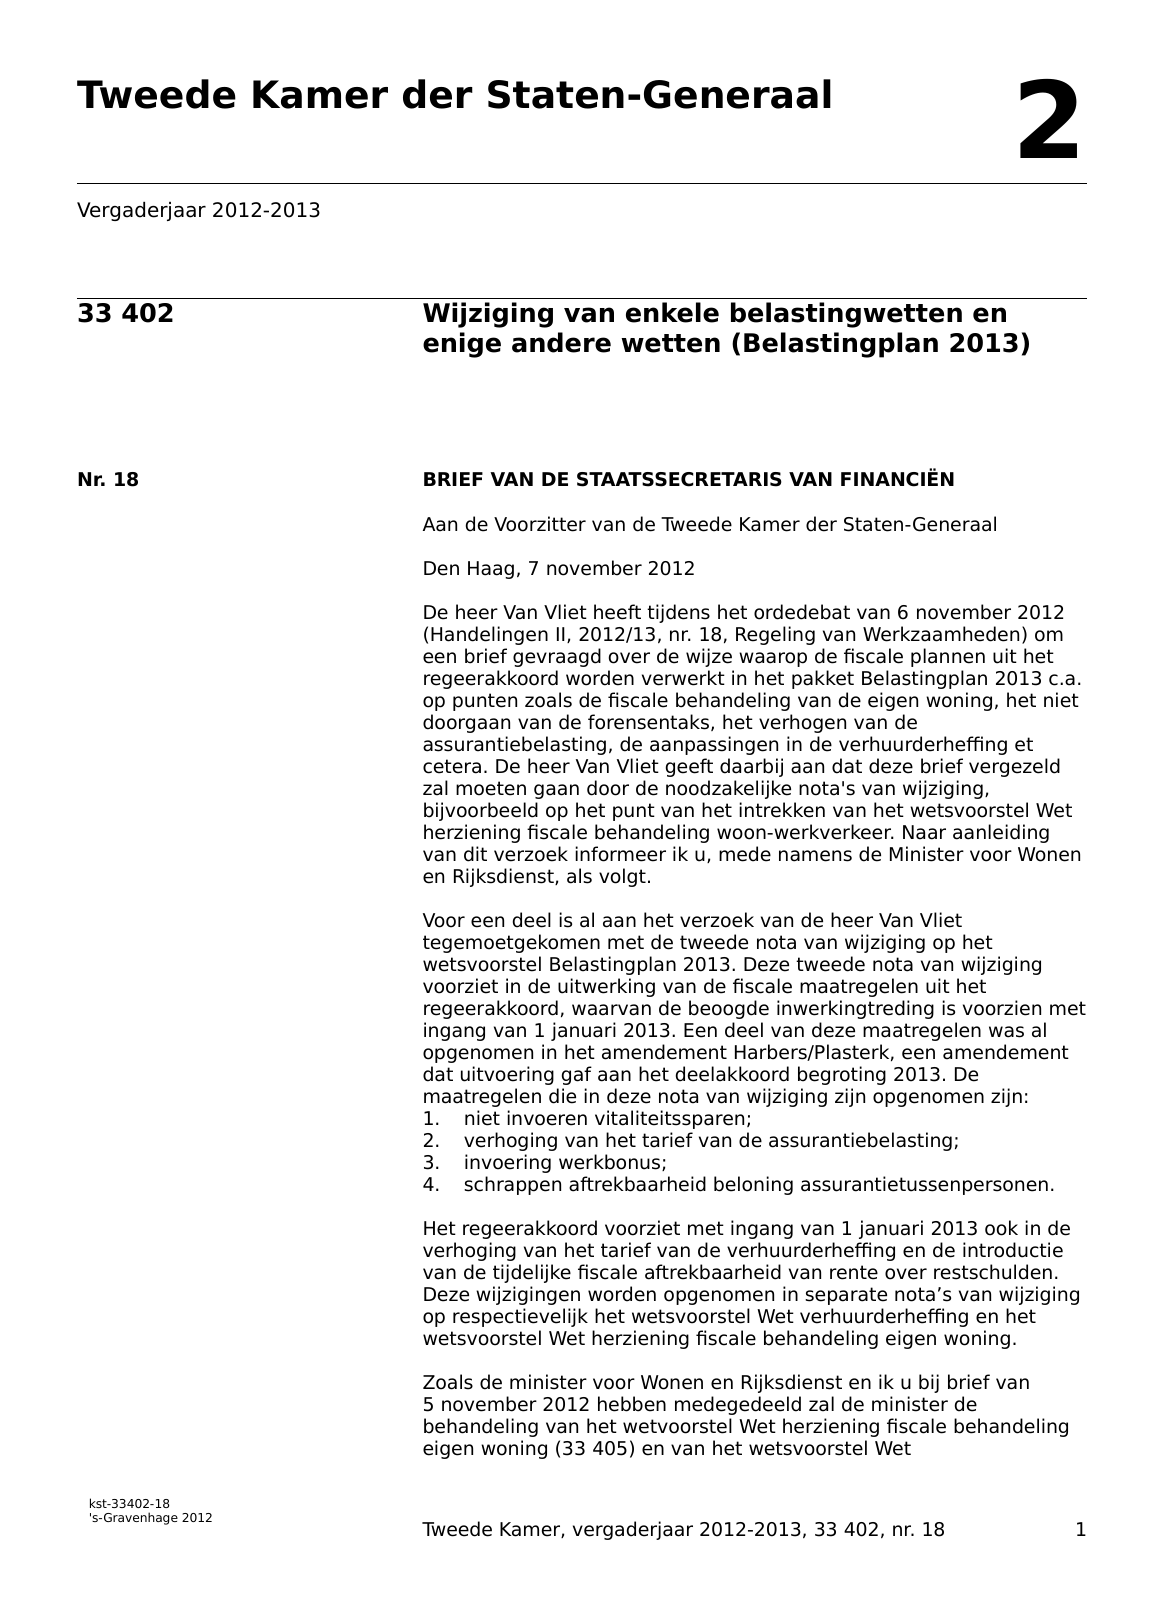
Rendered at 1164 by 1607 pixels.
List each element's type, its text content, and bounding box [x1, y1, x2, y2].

subtitle Nr. 18 BRIEF VAN DE STAATSSECRETARIS VAN FINANCIËN [77, 469, 1087, 491]
text Voor een deel is al aan het verzoek van de heer Van Vliet tegemoetgekomen met de tweede nota van wijziging op het wetsvoorstel Belastingplan 2013. Deze tweede nota van wijziging voorziet in de uitwerking van de fiscale maatregelen uit het regeerakkoord, waarvan de beoogde inwerkingtreding is voorzien met ingang van 1 januari 2013. Een deel van deze maatregelen was al opgenomen in het amendement Harbers/Plasterk, een amendement dat uitvoering gaf aan het deelakkoord begroting 2013. De maatregelen die in deze nota van wijziging zijn opgenomen zijn: [422, 910, 1087, 1108]
table_cell Vergaderjaar 2012-2013 [77, 184, 1087, 298]
table_header Tweede Kamer der Staten-Generaal [77, 59, 886, 183]
text Aan de Voorzitter van de Tweede Kamer der Staten-Generaal [422, 513, 1087, 536]
text Den Haag, 7 november 2012 [422, 558, 1087, 580]
text Het regeerakkoord voorziet met ingang van 1 januari 2013 ook in de verhoging van het tarief van de verhuurderheffing en de introductie van de tijdelijke fiscale aftrekbaarheid van rente over restschulden. Deze wijzigingen worden opgenomen in separate nota’s van wijziging op respectievelijk het wetsvoorstel Wet verhuurderheffing en het wetsvoorstel Wet herziening fiscale behandeling eigen woning. [422, 1218, 1087, 1349]
text 1. niet invoeren vitaliteitssparen; [422, 1108, 1087, 1129]
text 2. verhoging van het tarief van de assurantiebelasting; [422, 1129, 1087, 1152]
text 3. invoering werkbonus; [422, 1152, 1087, 1173]
text 4. schrappen aftrekbaarheid beloning assurantietussenpersonen. [422, 1173, 1087, 1196]
text 's-Gravenhage 2012 [88, 1511, 323, 1525]
table_header 2 [886, 59, 1087, 183]
text kst-33402-18 [88, 1497, 323, 1511]
subtitle 33 402 Wijziging van enkele belastingwetten en enige andere wetten (Belastingplan 2013) [77, 299, 1087, 358]
text Zoals de minister voor Wonen en Rijksdienst en ik u bij brief van 5 november 2012 hebben medegedeeld zal de minister de behandeling van het wetvoorstel Wet herziening fiscale behandeling eigen woning (33 405) en van het wetsvoorstel Wet [422, 1372, 1087, 1460]
text De heer Van Vliet heeft tijdens het ordedebat van 6 november 2012 (Handelingen II, 2012/13, nr. 18, Regeling van Werkzaamheden) om een brief gevraagd over de wijze waarop de fiscale plannen uit het regeerakkoord worden verwerkt in het pakket Belastingplan 2013 c.a. op punten zoals de fiscale behandeling van de eigen woning, het niet doorgaan van de forensentaks, het verhogen van de assurantiebelasting, de aanpassingen in de verhuurderheffing et cetera. De heer Van Vliet geeft daarbij aan dat deze brief vergezeld zal moeten gaan door de noodzakelijke nota's van wijziging, bijvoorbeeld op het punt van het intrekken van het wetsvoorstel Wet herziening fiscale behandeling woon-werkverkeer. Naar aanleiding van dit verzoek informeer ik u, mede namens de Minister voor Wonen en Rijksdienst, als volgt. [422, 602, 1087, 888]
